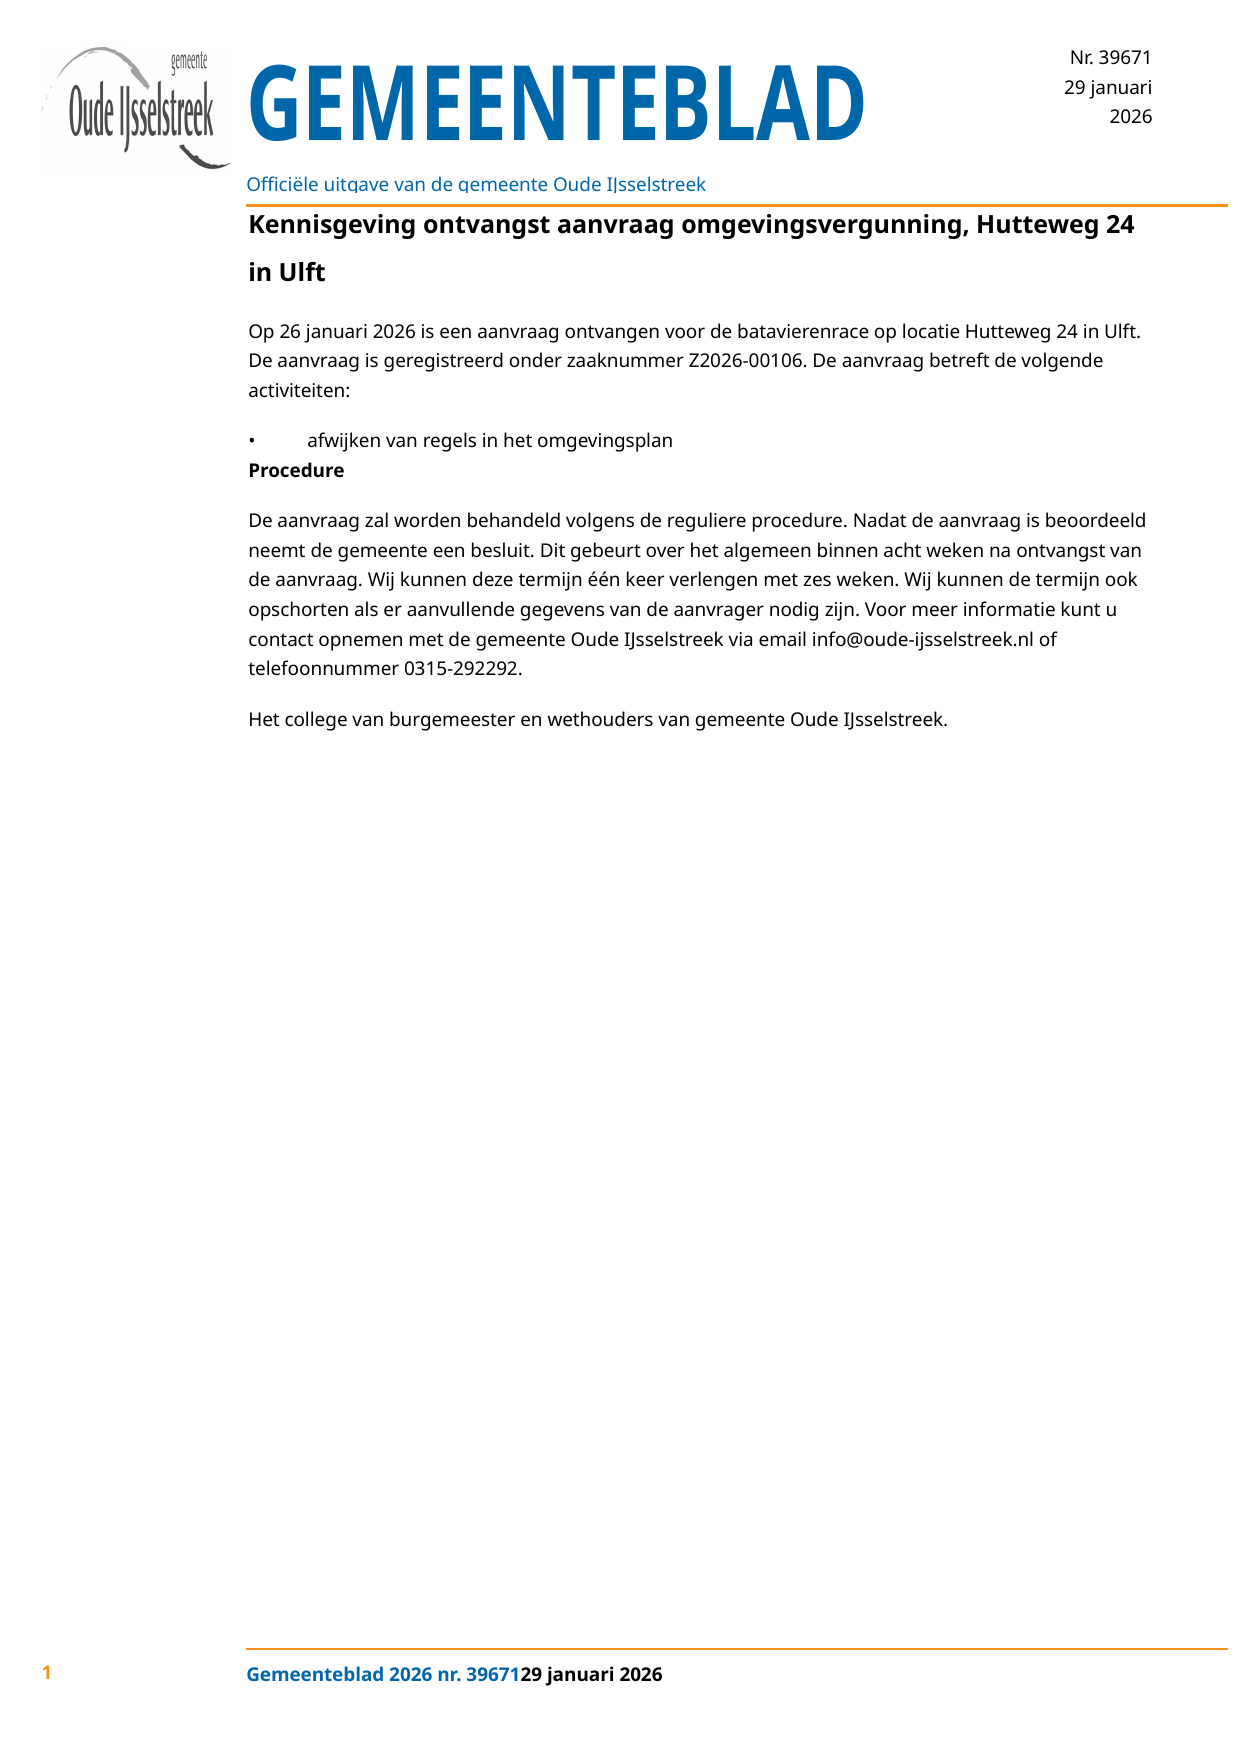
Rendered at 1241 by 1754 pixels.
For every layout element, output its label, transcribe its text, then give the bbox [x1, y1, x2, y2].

picture [41, 47, 231, 172]
text De aanvraag zal worden behandeld volgens de reguliere procedure. Nadat de aanvraag is beoordeeld neemt de gemeente een besluit. Dit gebeurt over het algemeen binnen acht weken na ontvangst van de aanvraag. Wij kunnen deze termijn één keer verlengen met zes weken. Wij kunnen de termijn ook opschorten als er aanvullende gegevens van de aanvrager nodig zijn. Voor meer informatie kunt u contact opnemen met de gemeente Oude IJsselstreek via email info@oude-ijsselstreek.nl of telefoonnummer 0315-292292. [248, 507, 1152, 681]
list afwijken van regels in het omgevingsplan [248, 427, 1152, 453]
text Procedure [248, 457, 1152, 483]
text Het college van burgemeester en wethouders van gemeente Oude IJsselstreek. [248, 706, 1152, 732]
text Kennisgeving ontvangst aanvraag omgevingsvergunning, Hutteweg 24 in Ulft [248, 207, 1152, 288]
text Op 26 januari 2026 is een aanvraag ontvangen voor de batavierenrace op locatie Hutteweg 24 in Ulft. De aanvraag is geregistreerd onder zaaknummer Z2026-00106. De aanvraag betreft de volgende activiteiten: [248, 318, 1152, 403]
